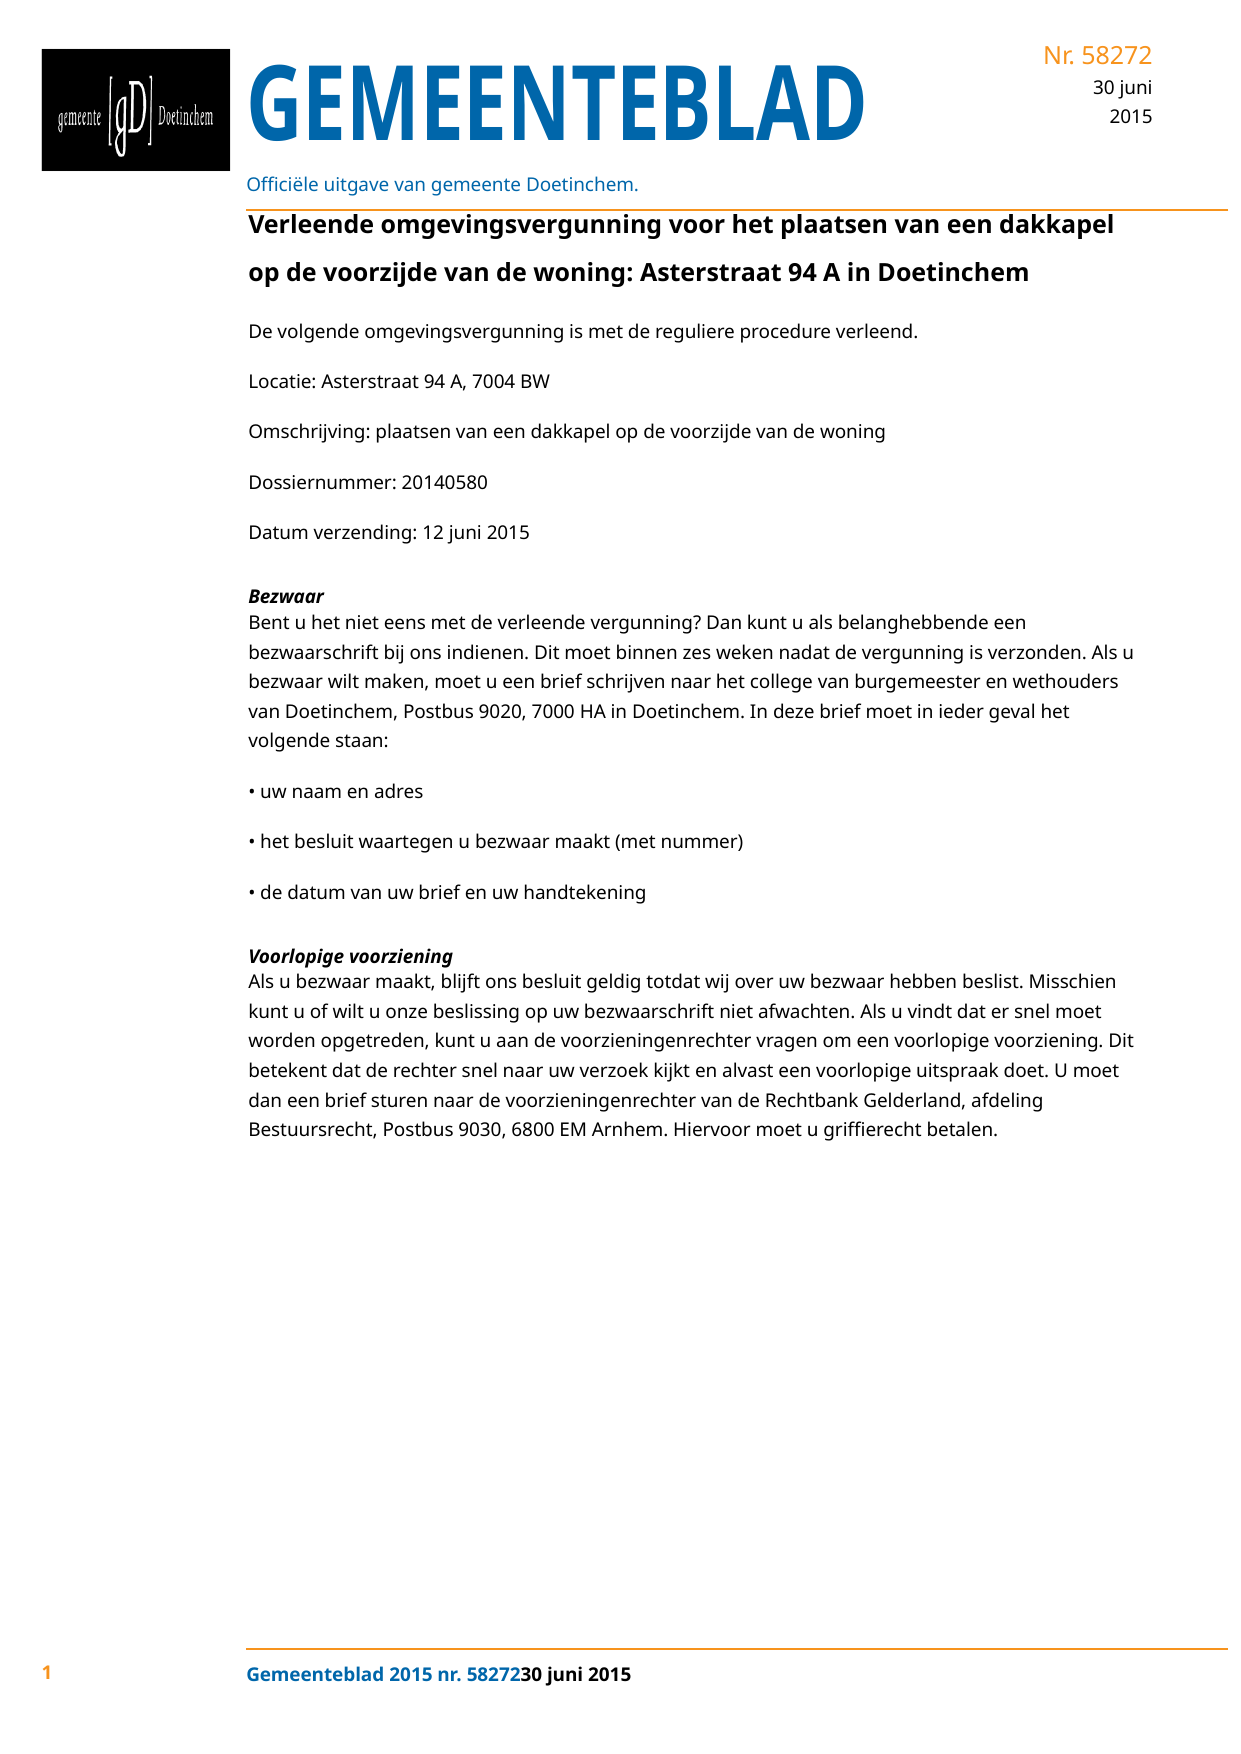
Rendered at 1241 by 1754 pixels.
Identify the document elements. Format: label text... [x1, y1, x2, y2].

text Locatie: Asterstraat 94 A, 7004 BW [248, 368, 1152, 394]
text Bent u het niet eens met de verleende vergunning? Dan kunt u als belanghebbende een bezwaarschrift bij ons indienen. Dit moet binnen zes weken nadat de vergunning is verzonden. Als u bezwaar wilt maken, moet u een brief schrijven naar het college van burgemeester en wethouders van Doetinchem, Postbus 9020, 7000 HA in Doetinchem. In deze brief moet in ieder geval het volgende staan: [248, 609, 1152, 753]
text Omschrijving: plaatsen van een dakkapel op de voorzijde van de woning [248, 419, 1152, 444]
picture [41, 47, 231, 172]
text De volgende omgevingsvergunning is met de reguliere procedure verleend. [248, 318, 1152, 344]
text • uw naam en adres [248, 778, 1152, 804]
text Voorlopige voorziening [248, 943, 1152, 968]
text Dossiernummer: 20140580 [248, 469, 1152, 495]
text Datum verzending: 12 juni 2015 [248, 519, 1152, 545]
text Als u bezwaar maakt, blijft ons besluit geldig totdat wij over uw bezwaar hebben beslist. Misschien kunt u of wilt u onze beslissing op uw bezwaarschrift niet afwachten. Als u vindt dat er snel moet worden opgetreden, kunt u aan de voorzieningenrechter vragen om een voorlopige voorziening. Dit betekent dat de rechter snel naar uw verzoek kijkt en alvast een voorlopige uitspraak doet. U moet dan een brief sturen naar de voorzieningenrechter van de Rechtbank Gelderland, afdeling Bestuursrecht, Postbus 9030, 6800 EM Arnhem. Hiervoor moet u griffierecht betalen. [248, 968, 1152, 1142]
text Verleende omgevingsvergunning voor het plaatsen van een dakkapel op de voorzijde van de woning: Asterstraat 94 A in Doetinchem [248, 211, 1152, 288]
text • het besluit waartegen u bezwaar maakt (met nummer) [248, 828, 1152, 854]
text • de datum van uw brief en uw handtekening [248, 879, 1152, 904]
text Bezwaar [248, 583, 1152, 609]
